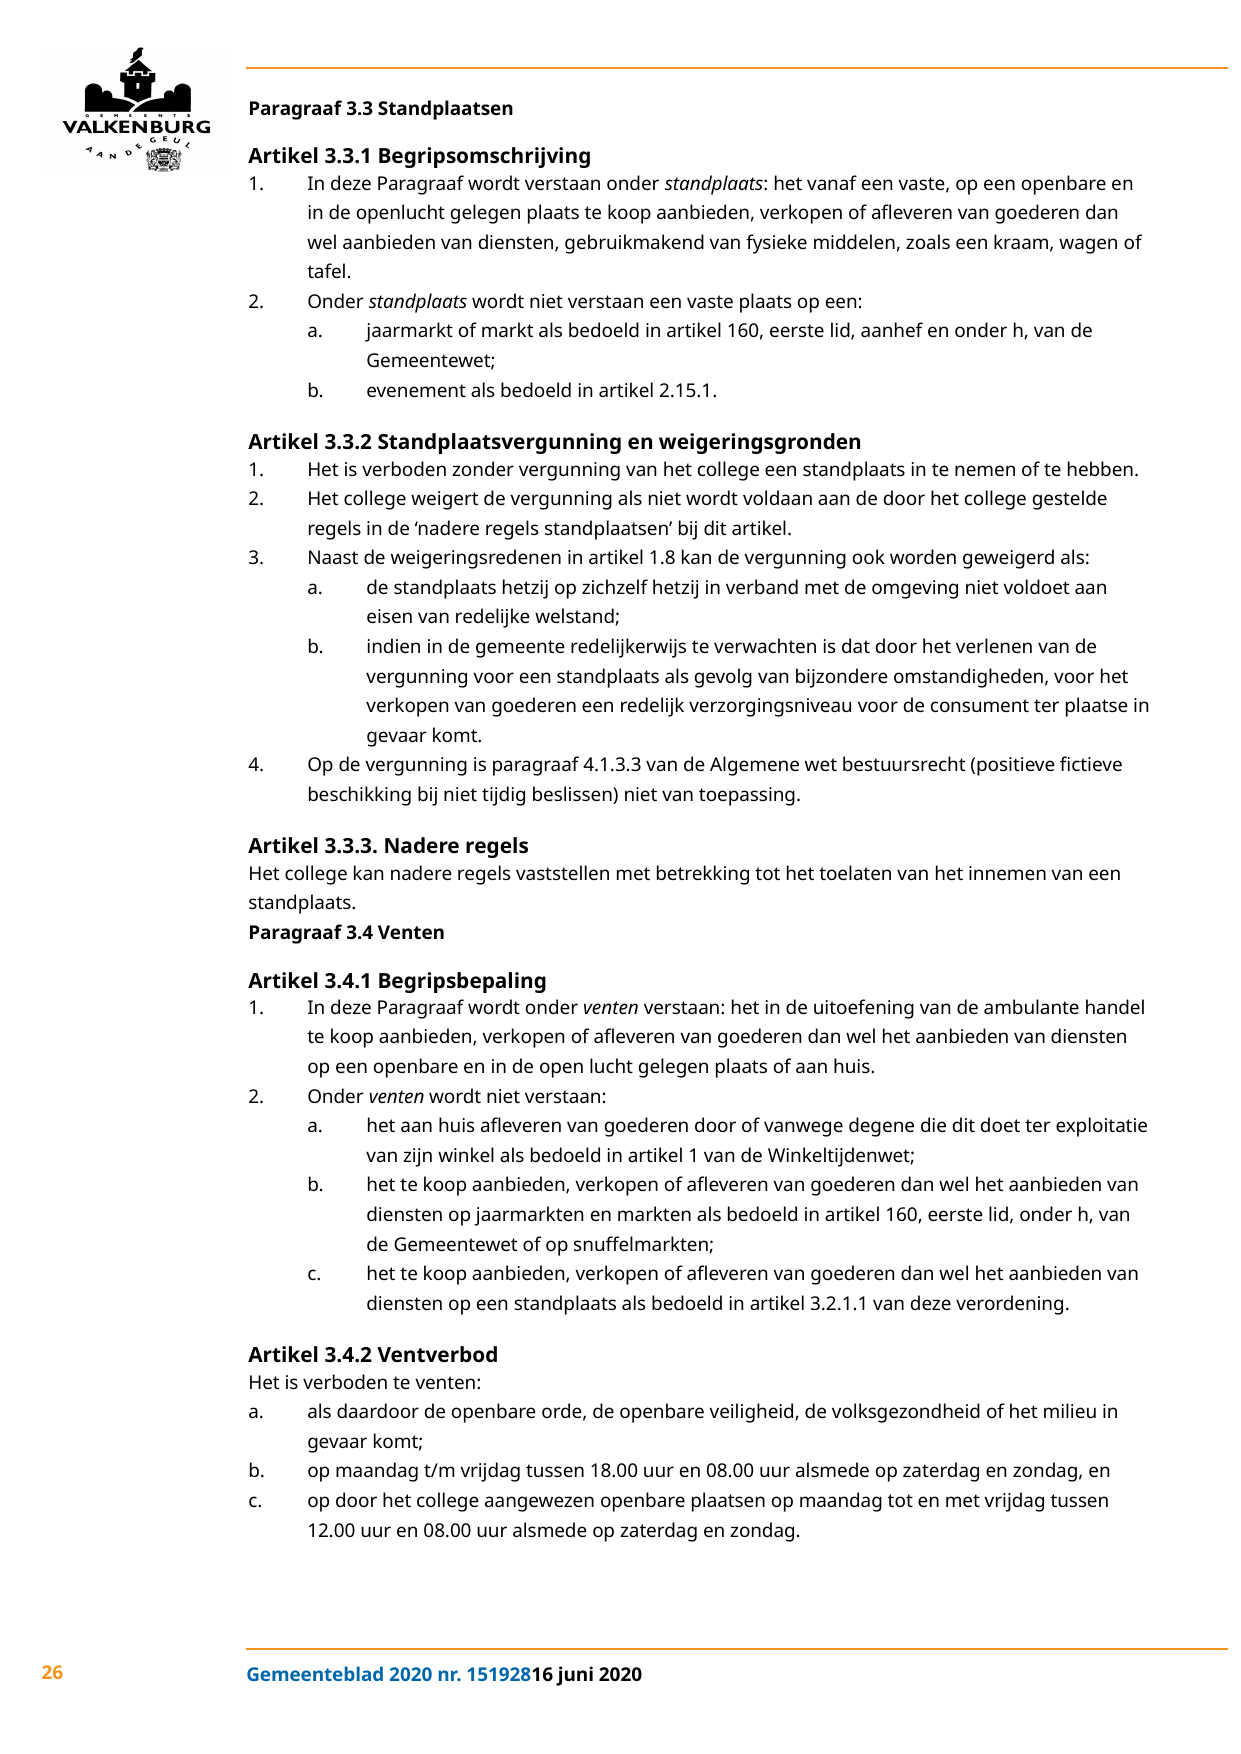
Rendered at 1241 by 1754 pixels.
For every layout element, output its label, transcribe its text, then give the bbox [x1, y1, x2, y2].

text Artikel 3.3.2 Standplaatsvergunning en weigeringsgronden [248, 427, 1152, 456]
list op door het college aangewezen openbare plaatsen op maandag tot en met vrijdag tussen 12.00 uur en 08.00 uur alsmede op zaterdag en zondag. [248, 1487, 1152, 1542]
list Op de vergunning is paragraaf 4.1.3.3 van de Algemene wet bestuursrecht (positieve fictieve beschikking bij niet tijdig beslissen) niet van toepassing. [248, 752, 1152, 807]
list Onder standplaats wordt niet verstaan een vaste plaats op een: [248, 288, 1152, 314]
list jaarmarkt of markt als bedoeld in artikel 160, eerste lid, aanhef en onder h, van de Gemeentewet; [307, 318, 1152, 373]
list indien in de gemeente redelijkerwijs te verwachten is dat door het verlenen van de vergunning voor een standplaats als gevolg van bijzondere omstandigheden, voor het verkopen van goederen een redelijk verzorgingsniveau voor de consument ter plaatse in gevaar komt. [307, 633, 1152, 748]
list Het is verboden zonder vergunning van het college een standplaats in te nemen of te hebben. [248, 456, 1152, 481]
text Artikel 3.4.1 Begripsbepaling [248, 966, 1152, 994]
text Het college kan nadere regels vaststellen met betrekking tot het toelaten van het innemen van een standplaats. [248, 860, 1152, 915]
text Artikel 3.3.1 Begripsomschrijving [248, 141, 1152, 170]
list het aan huis afleveren van goederen door of vanwege degene die dit doet ter exploitatie van zijn winkel als bedoeld in artikel 1 van de Winkeltijdenwet; [307, 1112, 1152, 1168]
list evenement als bedoeld in artikel 2.15.1. [307, 377, 1152, 403]
text Paragraaf 3.4 Venten [248, 919, 1152, 945]
picture [41, 47, 231, 172]
text Artikel 3.3.3. Nadere regels [248, 832, 1152, 860]
list Naast de weigeringsredenen in artikel 1.8 kan de vergunning ook worden geweigerd als: [248, 544, 1152, 570]
text Artikel 3.4.2 Ventverbod [248, 1340, 1152, 1369]
list Onder venten wordt niet verstaan: [248, 1083, 1152, 1109]
list In deze Paragraaf wordt verstaan onder standplaats: het vanaf een vaste, op een openbare en in de openlucht gelegen plaats te koop aanbieden, verkopen of afleveren van goederen dan wel aanbieden van diensten, gebruikmakend van fysieke middelen, zoals een kraam, wagen of tafel. [248, 170, 1152, 284]
list op maandag t/m vrijdag tussen 18.00 uur en 08.00 uur alsmede op zaterdag en zondag, en [248, 1458, 1152, 1483]
list Het college weigert de vergunning als niet wordt voldaan aan de door het college gestelde regels in de ‘nadere regels standplaatsen’ bij dit artikel. [248, 485, 1152, 541]
list het te koop aanbieden, verkopen of afleveren van goederen dan wel het aanbieden van diensten op een standplaats als bedoeld in artikel 3.2.1.1 van deze verordening. [307, 1260, 1152, 1316]
text Paragraaf 3.3 Standplaatsen [248, 95, 1152, 121]
list de standplaats hetzij op zichzelf hetzij in verband met de omgeving niet voldoet aan eisen van redelijke welstand; [307, 574, 1152, 629]
list het te koop aanbieden, verkopen of afleveren van goederen dan wel het aanbieden van diensten op jaarmarkten en markten als bedoeld in artikel 160, eerste lid, onder h, van de Gemeentewet of op snuffelmarkten; [307, 1172, 1152, 1257]
list In deze Paragraaf wordt onder venten verstaan: het in de uitoefening van de ambulante handel te koop aanbieden, verkopen of afleveren van goederen dan wel het aanbieden van diensten op een openbare en in de open lucht gelegen plaats of aan huis. [248, 994, 1152, 1079]
text Het is verboden te venten: [248, 1369, 1152, 1394]
list als daardoor de openbare orde, de openbare veiligheid, de volksgezondheid of het milieu in gevaar komt; [248, 1398, 1152, 1454]
